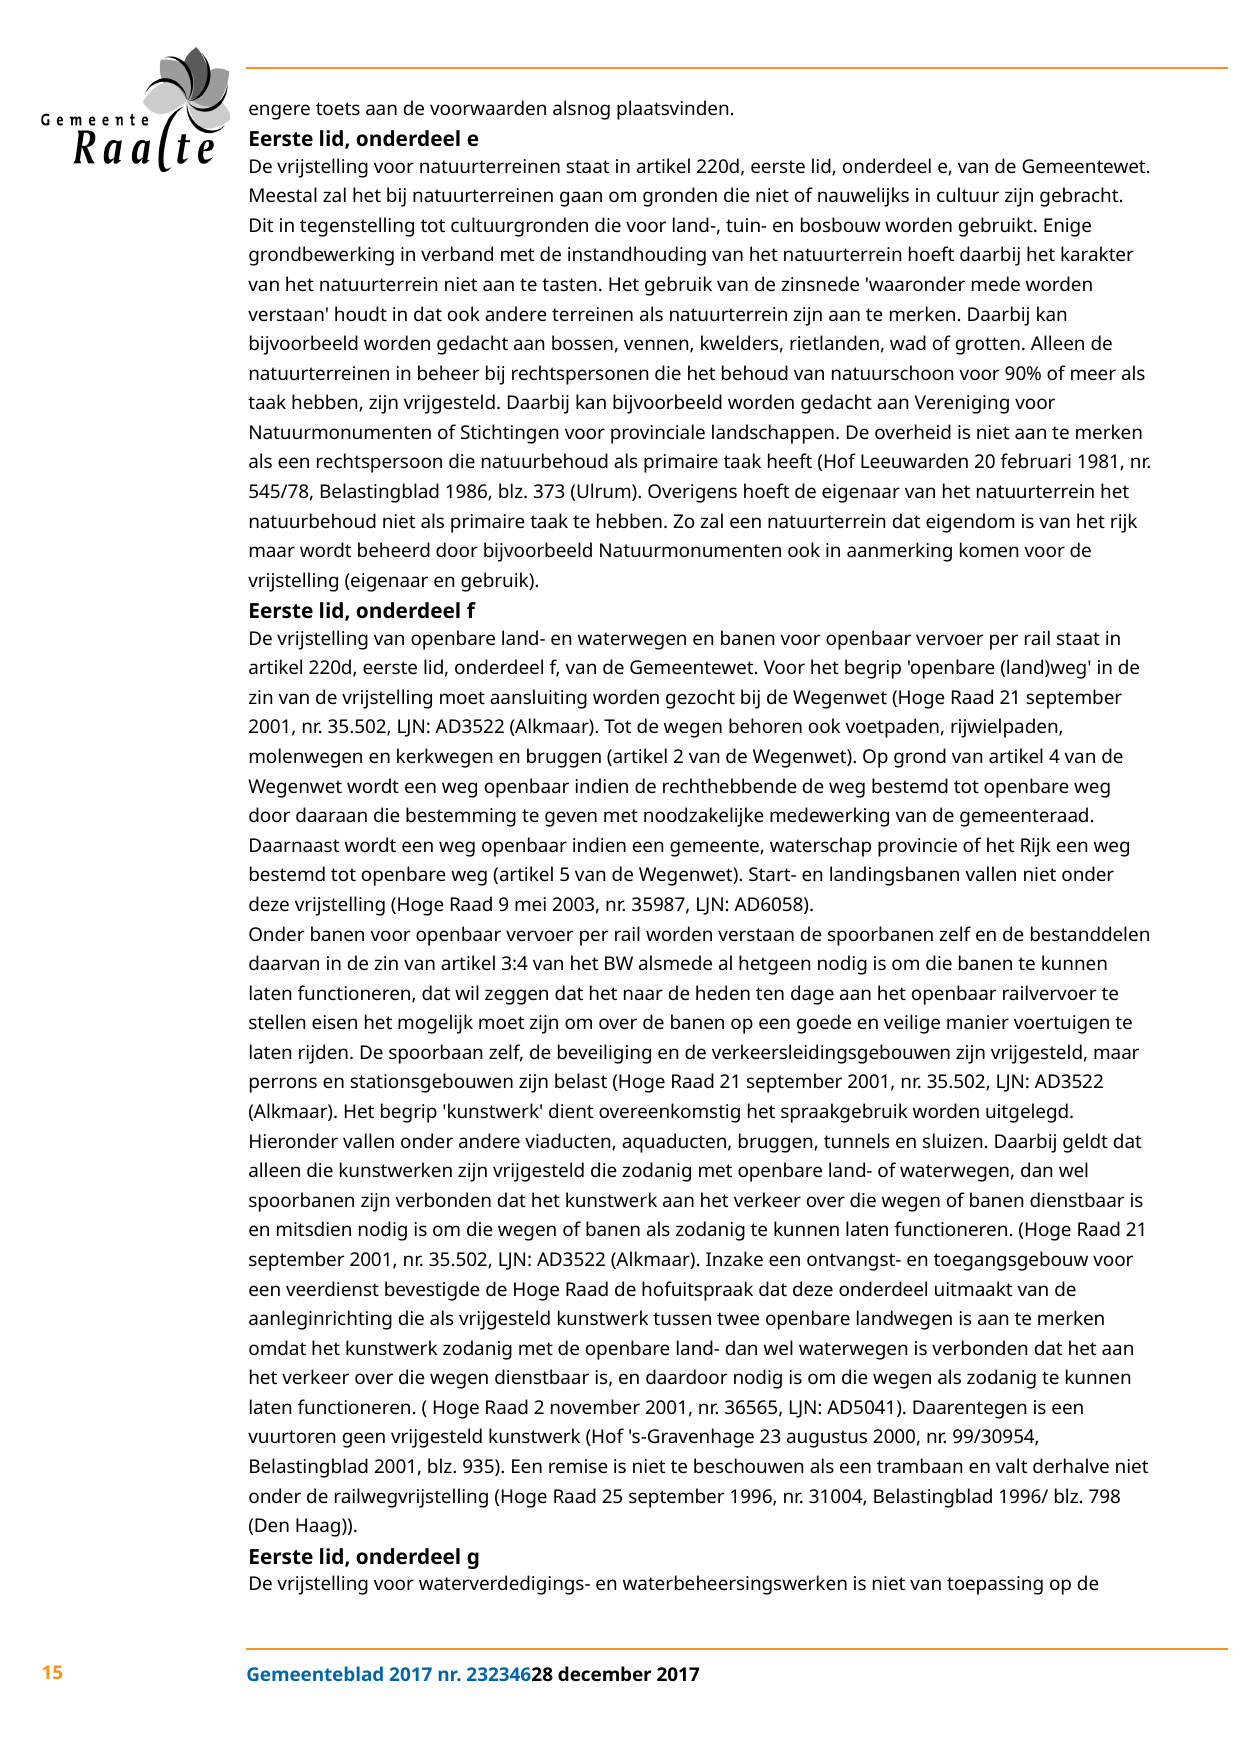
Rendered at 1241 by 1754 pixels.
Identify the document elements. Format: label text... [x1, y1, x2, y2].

text De vrijstelling voor natuurterreinen staat in artikel 220d, eerste lid, onderdeel e, van de Gemeentewet. Meestal zal het bij natuurterreinen gaan om gronden die niet of nauwelijks in cultuur zijn gebracht. Dit in tegenstelling tot cultuurgronden die voor land-, tuin- en bosbouw worden gebruikt. Enige grondbewerking in verband met de instandhouding van het natuurterrein hoeft daarbij het karakter van het natuurterrein niet aan te tasten. Het gebruik van de zinsnede 'waaronder mede worden verstaan' houdt in dat ook andere terreinen als natuurterrein zijn aan te merken. Daarbij kan bijvoorbeeld worden gedacht aan bossen, vennen, kwelders, rietlanden, wad of grotten. Alleen de natuurterreinen in beheer bij rechtspersonen die het behoud van natuurschoon voor 90% of meer als taak hebben, zijn vrijgesteld. Daarbij kan bijvoorbeeld worden gedacht aan Vereniging voor Natuurmonumenten of Stichtingen voor provinciale landschappen. De overheid is niet aan te merken als een rechtspersoon die natuurbehoud als primaire taak heeft (Hof Leeuwarden 20 februari 1981, nr. 545/78, Belastingblad 1986, blz. 373 (Ulrum). Overigens hoeft de eigenaar van het natuurterrein het natuurbehoud niet als primaire taak te hebben. Zo zal een natuurterrein dat eigendom is van het rijk maar wordt beheerd door bijvoorbeeld Natuurmonumenten ook in aanmerking komen voor de vrijstelling (eigenaar en gebruik). [248, 153, 1152, 593]
text Eerste lid, onderdeel e [248, 124, 1152, 153]
text De vrijstelling voor waterverdedigings- en waterbeheersingswerken is niet van toepassing op de [248, 1571, 1152, 1596]
text Eerste lid, onderdeel f [248, 597, 1152, 625]
picture [41, 47, 231, 172]
text Eerste lid, onderdeel g [248, 1542, 1152, 1571]
text De vrijstelling van openbare land- en waterwegen en banen voor openbaar vervoer per rail staat in artikel 220d, eerste lid, onderdeel f, van de Gemeentewet. Voor het begrip 'openbare (land)weg' in de zin van de vrijstelling moet aansluiting worden gezocht bij de Wegenwet (Hoge Raad 21 september 2001, nr. 35.502, LJN: AD3522 (Alkmaar). Tot de wegen behoren ook voetpaden, rijwielpaden, molenwegen en kerkwegen en bruggen (artikel 2 van de Wegenwet). Op grond van artikel 4 van de Wegenwet wordt een weg openbaar indien de rechthebbende de weg bestemd tot openbare weg door daaraan die bestemming te geven met noodzakelijke medewerking van de gemeenteraad. Daarnaast wordt een weg openbaar indien een gemeente, waterschap provincie of het Rijk een weg bestemd tot openbare weg (artikel 5 van de Wegenwet). Start- en landingsbanen vallen niet onder deze vrijstelling (Hoge Raad 9 mei 2003, nr. 35987, LJN: AD6058). [248, 625, 1152, 917]
text engere toets aan de voorwaarden alsnog plaatsvinden. [248, 95, 1152, 121]
text Onder banen voor openbaar vervoer per rail worden verstaan de spoorbanen zelf en de bestanddelen daarvan in de zin van artikel 3:4 van het BW alsmede al hetgeen nodig is om die banen te kunnen laten functioneren, dat wil zeggen dat het naar de heden ten dage aan het openbaar railvervoer te stellen eisen het mogelijk moet zijn om over de banen op een goede en veilige manier voertuigen te laten rijden. De spoorbaan zelf, de beveiliging en de verkeersleidingsgebouwen zijn vrijgesteld, maar perrons en stationsgebouwen zijn belast (Hoge Raad 21 september 2001, nr. 35.502, LJN: AD3522 (Alkmaar). Het begrip 'kunstwerk' dient overeenkomstig het spraakgebruik worden uitgelegd. Hieronder vallen onder andere viaducten, aquaducten, bruggen, tunnels en sluizen. Daarbij geldt dat alleen die kunstwerken zijn vrijgesteld die zodanig met openbare land- of waterwegen, dan wel spoorbanen zijn verbonden dat het kunstwerk aan het verkeer over die wegen of banen dienstbaar is en mitsdien nodig is om die wegen of banen als zodanig te kunnen laten functioneren. (Hoge Raad 21 september 2001, nr. 35.502, LJN: AD3522 (Alkmaar). Inzake een ontvangst- en toegangsgebouw voor een veerdienst bevestigde de Hoge Raad de hofuitspraak dat deze onderdeel uitmaakt van de aanleginrichting die als vrijgesteld kunstwerk tussen twee openbare landwegen is aan te merken omdat het kunstwerk zodanig met de openbare land- dan wel waterwegen is verbonden dat het aan het verkeer over die wegen dienstbaar is, en daardoor nodig is om die wegen als zodanig te kunnen laten functioneren. ( Hoge Raad 2 november 2001, nr. 36565, LJN: AD5041). Daarentegen is een vuurtoren geen vrijgesteld kunstwerk (Hof 's-Gravenhage 23 augustus 2000, nr. 99/30954, Belastingblad 2001, blz. 935). Een remise is niet te beschouwen als een trambaan en valt derhalve niet onder de railwegvrijstelling (Hoge Raad 25 september 1996, nr. 31004, Belastingblad 1996/ blz. 798 (Den Haag)). [248, 921, 1152, 1538]
